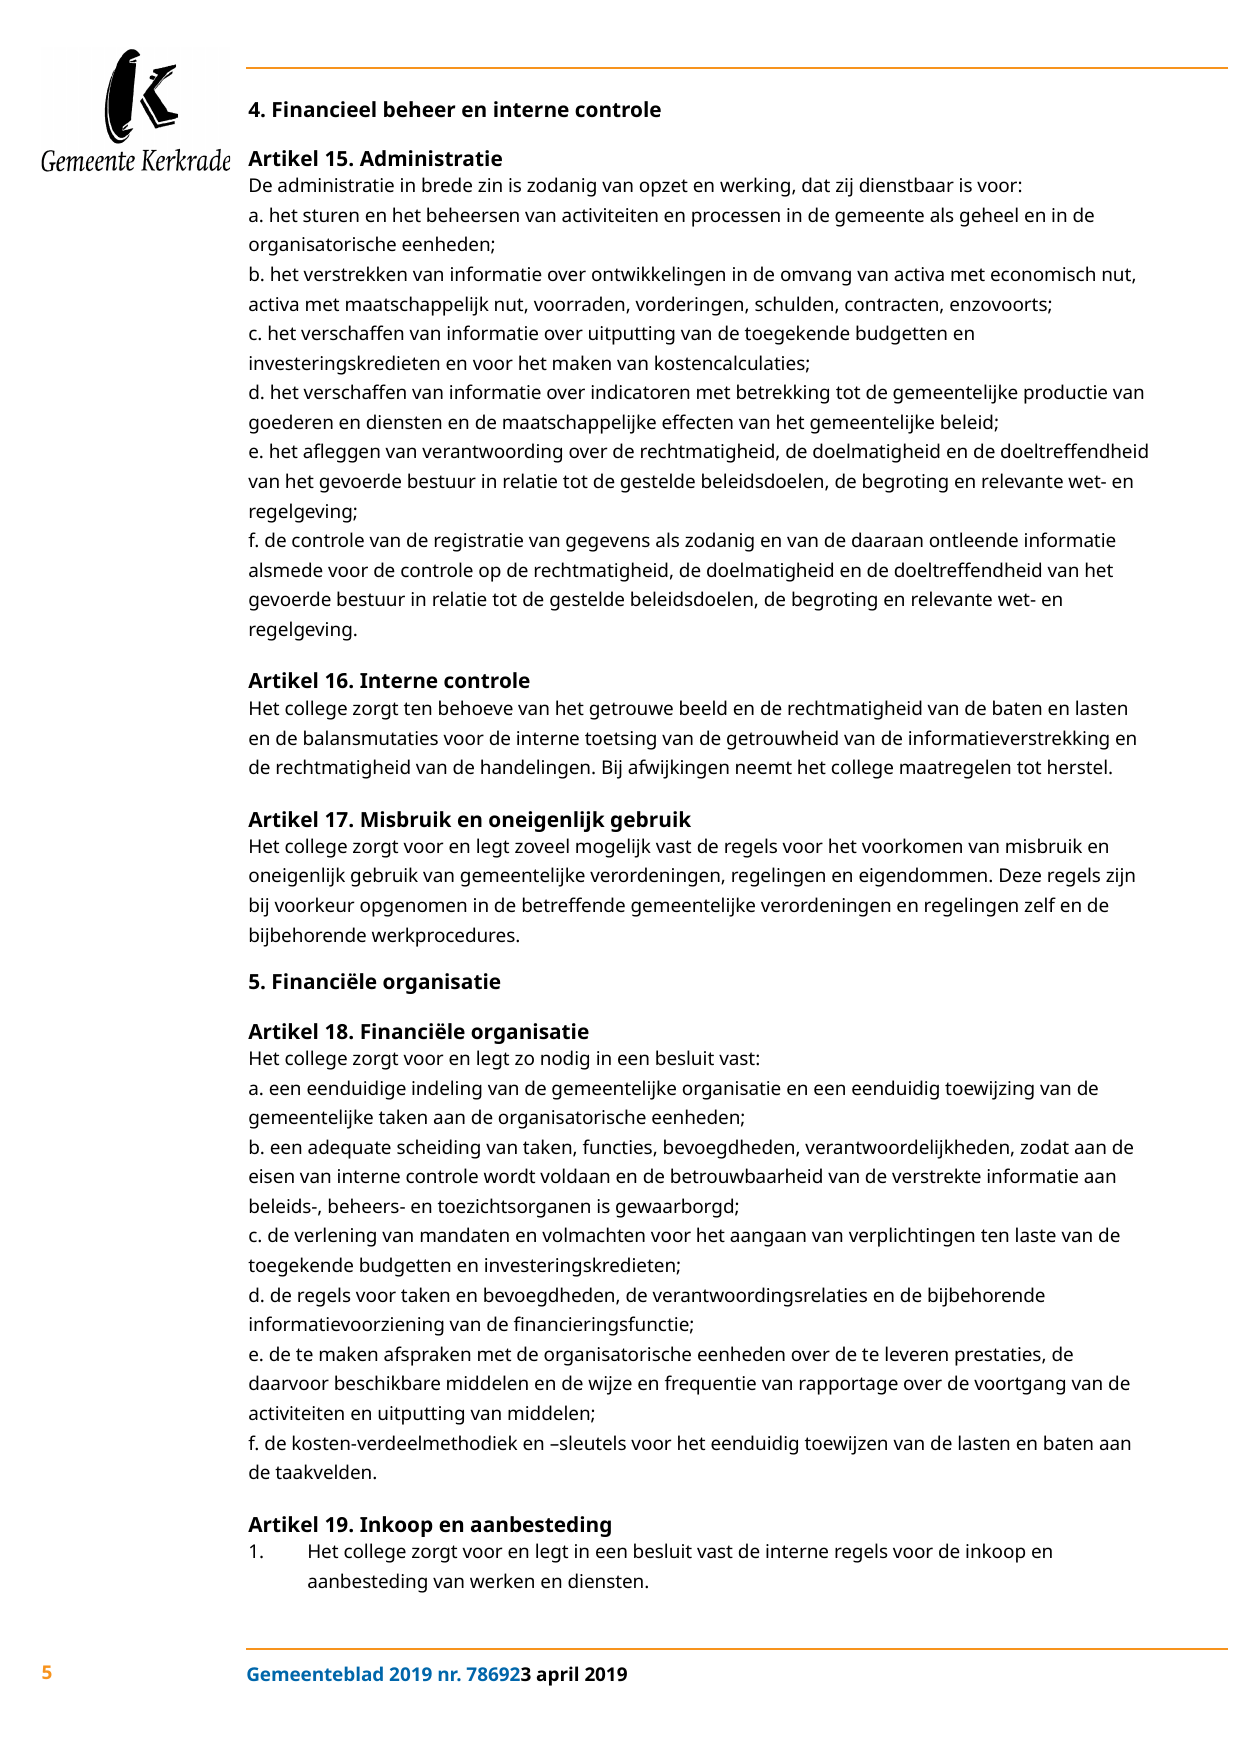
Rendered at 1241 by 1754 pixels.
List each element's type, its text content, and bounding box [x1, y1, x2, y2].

text f. de controle van de registratie van gegevens als zodanig en van de daaraan ontleende informatie alsmede voor de controle op de rechtmatigheid, de doelmatigheid en de doeltreffendheid van het gevoerde bestuur in relatie tot de gestelde beleidsdoelen, de begroting en relevante wet- en regelgeving. [248, 527, 1152, 642]
text b. het verstrekken van informatie over ontwikkelingen in de omvang van activa met economisch nut, activa met maatschappelijk nut, voorraden, vorderingen, schulden, contracten, enzovoorts; [248, 261, 1152, 317]
text c. de verlening van mandaten en volmachten voor het aangaan van verplichtingen ten laste van de toegekende budgetten en investeringskredieten; [248, 1223, 1152, 1278]
text Artikel 19. Inkoop en aanbesteding [248, 1510, 1152, 1538]
list Het college zorgt voor en legt in een besluit vast de interne regels voor de inkoop en aanbesteding van werken en diensten. [248, 1538, 1152, 1593]
text c. het verschaffen van informatie over uitputting van de toegekende budgetten en investeringskredieten en voor het maken van kostencalculaties; [248, 320, 1152, 376]
text 5. Financiële organisatie [248, 967, 1152, 996]
text 4. Financieel beheer en interne controle [248, 95, 1152, 123]
text b. een adequate scheiding van taken, functies, bevoegdheden, verantwoordelijkheden, zodat aan de eisen van interne controle wordt voldaan en de betrouwbaarheid van de verstrekte informatie aan beleids-, beheers- en toezichtsorganen is gewaarborgd; [248, 1134, 1152, 1219]
text Artikel 17. Misbruik en oneigenlijk gebruik [248, 805, 1152, 833]
text f. de kosten-verdeelmethodiek en –sleutels voor het eenduidig toewijzen van de lasten en baten aan de taakvelden. [248, 1430, 1152, 1485]
text a. een eenduidige indeling van de gemeentelijke organisatie en een eenduidig toewijzing van de gemeentelijke taken aan de organisatorische eenheden; [248, 1075, 1152, 1130]
text De administratie in brede zin is zodanig van opzet en werking, dat zij dienstbaar is voor: [248, 172, 1152, 198]
text a. het sturen en het beheersen van activiteiten en processen in de gemeente als geheel en in de organisatorische eenheden; [248, 202, 1152, 257]
text Artikel 18. Financiële organisatie [248, 1017, 1152, 1045]
text Artikel 15. Administratie [248, 144, 1152, 172]
text Artikel 16. Interne controle [248, 667, 1152, 695]
text d. de regels voor taken en bevoegdheden, de verantwoordingsrelaties en de bijbehorende informatievoorziening van de financieringsfunctie; [248, 1282, 1152, 1337]
text e. de te maken afspraken met de organisatorische eenheden over de te leveren prestaties, de daarvoor beschikbare middelen en de wijze en frequentie van rapportage over de voortgang van de activiteiten en uitputting van middelen; [248, 1341, 1152, 1426]
text e. het afleggen van verantwoording over de rechtmatigheid, de doelmatigheid en de doeltreffendheid van het gevoerde bestuur in relatie tot de gestelde beleidsdoelen, de begroting en relevante wet- en regelgeving; [248, 439, 1152, 524]
text Het college zorgt voor en legt zo nodig in een besluit vast: [248, 1045, 1152, 1071]
text Het college zorgt voor en legt zoveel mogelijk vast de regels voor het voorkomen van misbruik en oneigenlijk gebruik van gemeentelijke verordeningen, regelingen en eigendommen. Deze regels zijn bij voorkeur opgenomen in de betreffende gemeentelijke verordeningen en regelingen zelf en de bijbehorende werkprocedures. [248, 833, 1152, 948]
text d. het verschaffen van informatie over indicatoren met betrekking tot de gemeentelijke productie van goederen en diensten en de maatschappelijke effecten van het gemeentelijke beleid; [248, 379, 1152, 435]
picture [41, 47, 231, 172]
text Het college zorgt ten behoeve van het getrouwe beeld en de rechtmatigheid van de baten en lasten en de balansmutaties voor de interne toetsing van de getrouwheid van de informatieverstrekking en de rechtmatigheid van de handelingen. Bij afwijkingen neemt het college maatregelen tot herstel. [248, 695, 1152, 780]
